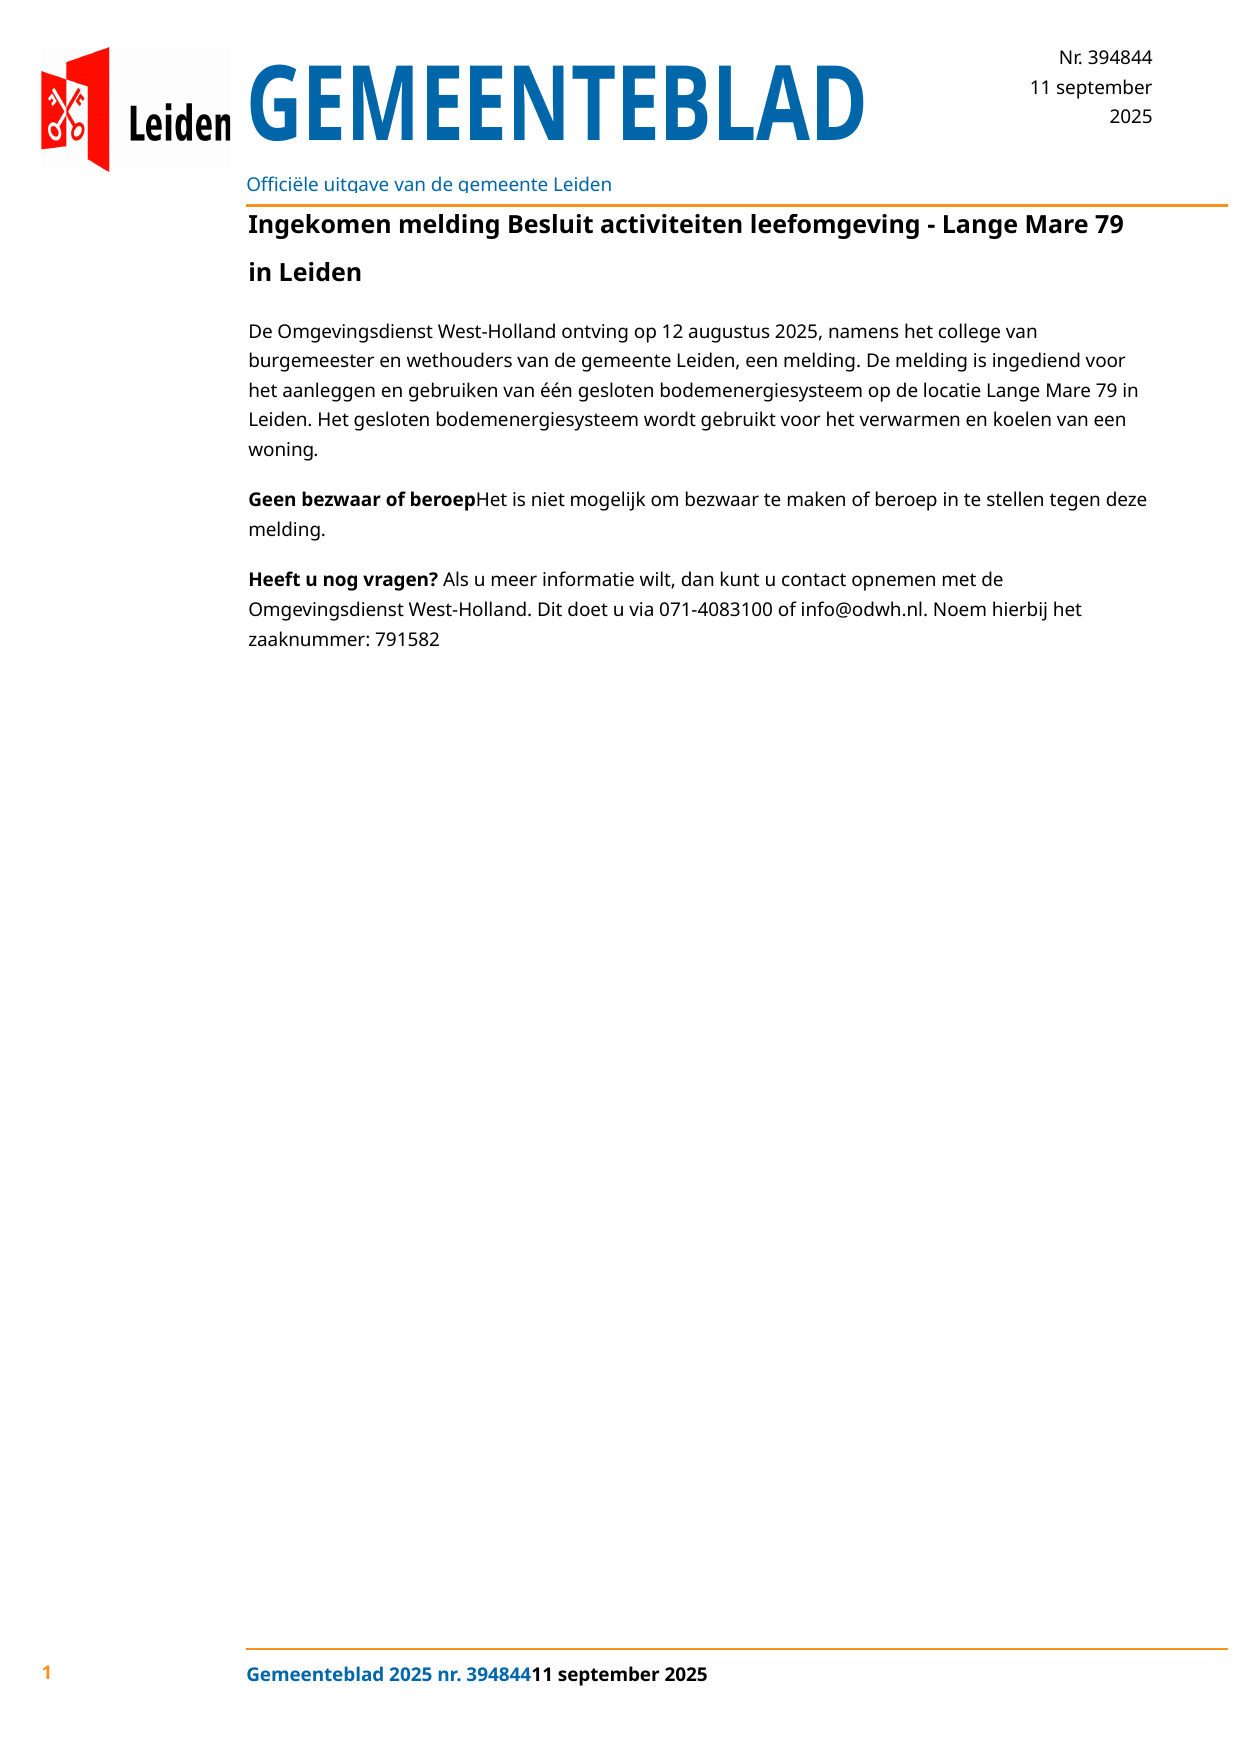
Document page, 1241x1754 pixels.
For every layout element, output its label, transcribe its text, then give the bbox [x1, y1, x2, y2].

text Heeft u nog vragen? Als u meer informatie wilt, dan kunt u contact opnemen met de Omgevingsdienst West-Holland. Dit doet u via 071-4083100 of info@odwh.nl. Noem hierbij het zaaknummer: 791582 [248, 567, 1152, 652]
text Ingekomen melding Besluit activiteiten leefomgeving - Lange Mare 79 in Leiden [248, 207, 1152, 288]
picture [41, 47, 231, 172]
text De Omgevingsdienst West-Holland ontving op 12 augustus 2025, namens het college van burgemeester en wethouders van de gemeente Leiden, een melding. De melding is ingediend voor het aanleggen en gebruiken van één gesloten bodemenergiesysteem op de locatie Lange Mare 79 in Leiden. Het gesloten bodemenergiesysteem wordt gebruikt voor het verwarmen en koelen van een woning. [248, 318, 1152, 462]
text Geen bezwaar of beroepHet is niet mogelijk om bezwaar te maken of beroep in te stellen tegen deze melding. [248, 487, 1152, 542]
